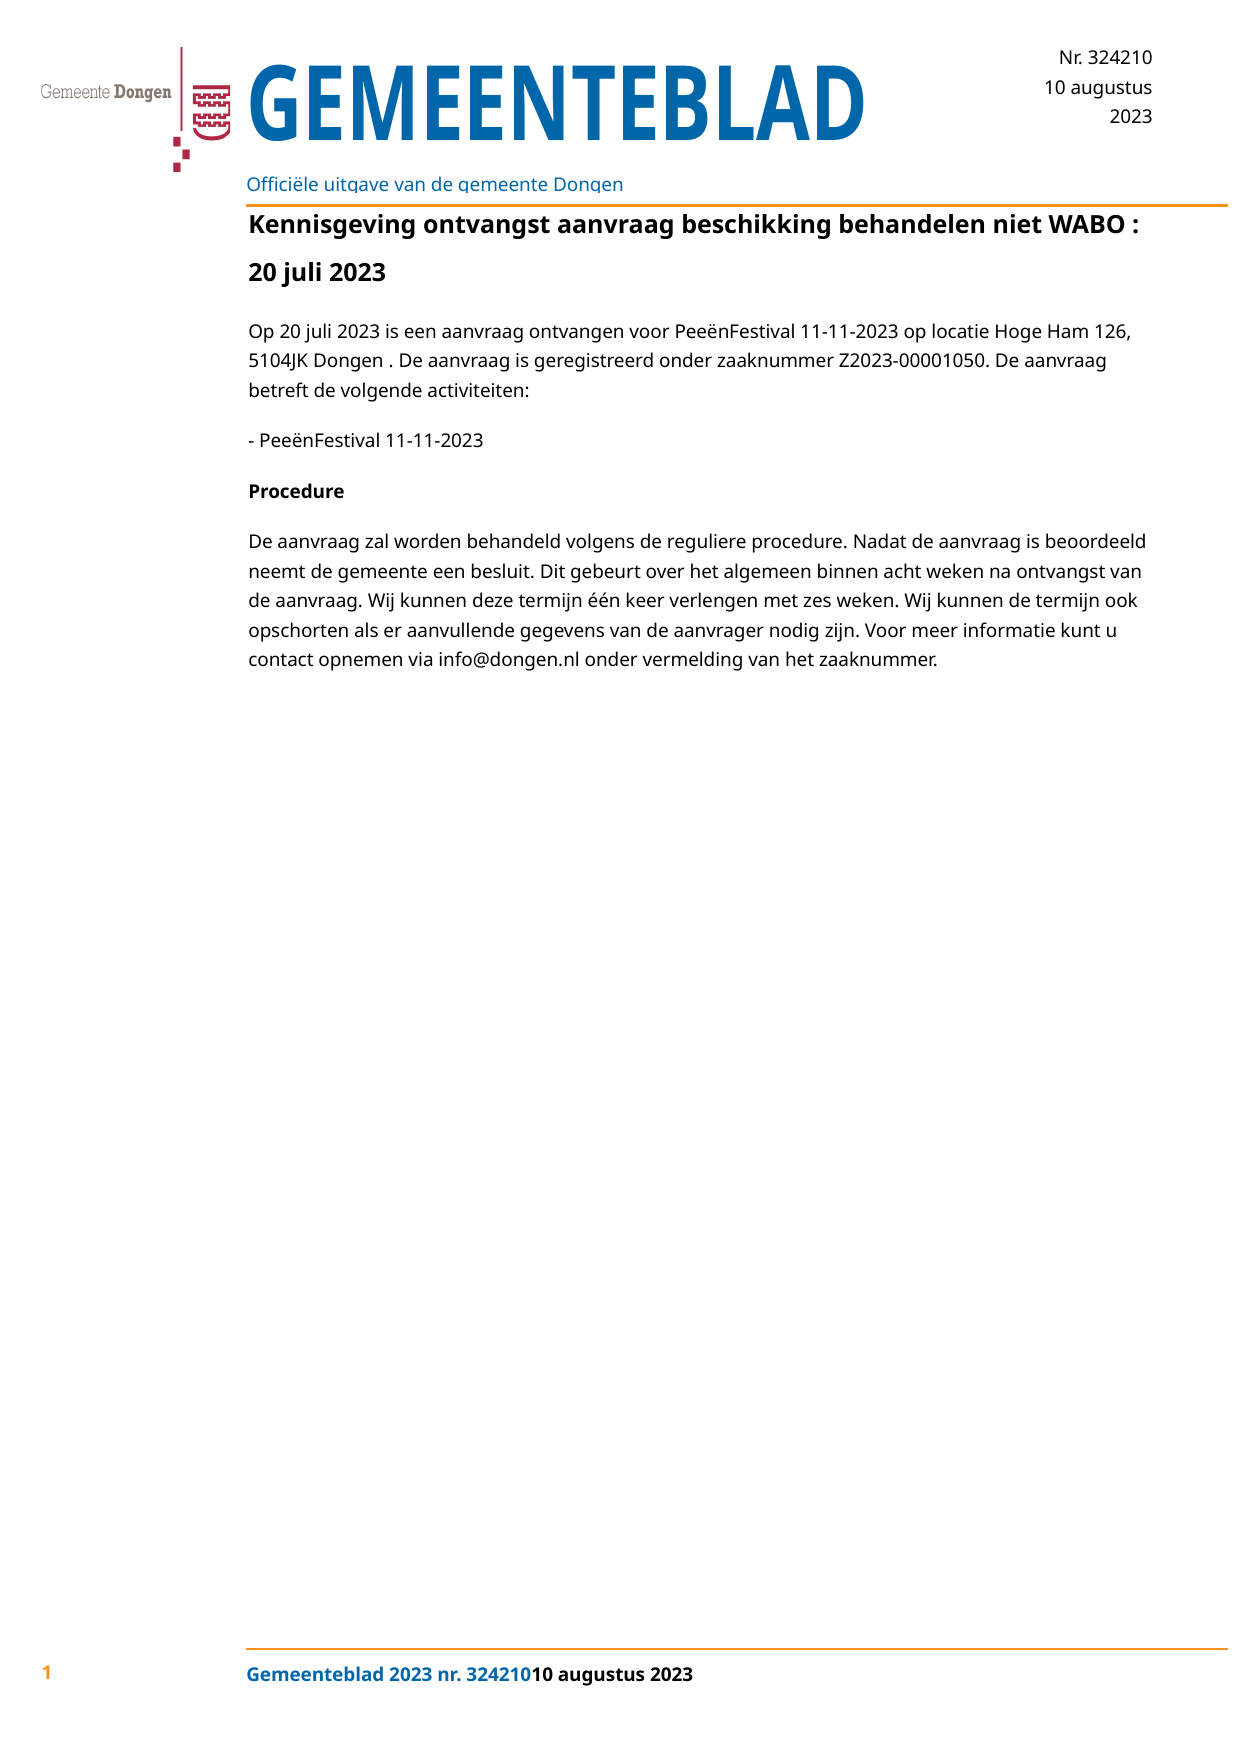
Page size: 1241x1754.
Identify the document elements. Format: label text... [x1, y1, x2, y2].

text De aanvraag zal worden behandeld volgens de reguliere procedure. Nadat de aanvraag is beoordeeld neemt de gemeente een besluit. Dit gebeurt over het algemeen binnen acht weken na ontvangst van de aanvraag. Wij kunnen deze termijn één keer verlengen met zes weken. Wij kunnen de termijn ook opschorten als er aanvullende gegevens van de aanvrager nodig zijn. Voor meer informatie kunt u contact opnemen via info@dongen.nl onder vermelding van het zaaknummer. [248, 528, 1152, 672]
text - PeeënFestival 11-11-2023 [248, 427, 1152, 453]
picture [41, 47, 231, 172]
text Procedure [248, 478, 1152, 504]
text Op 20 juli 2023 is een aanvraag ontvangen voor PeeënFestival 11-11-2023 op locatie Hoge Ham 126, 5104JK Dongen . De aanvraag is geregistreerd onder zaaknummer Z2023-00001050. De aanvraag betreft de volgende activiteiten: [248, 318, 1152, 403]
text Kennisgeving ontvangst aanvraag beschikking behandelen niet WABO : 20 juli 2023 [248, 207, 1152, 288]
